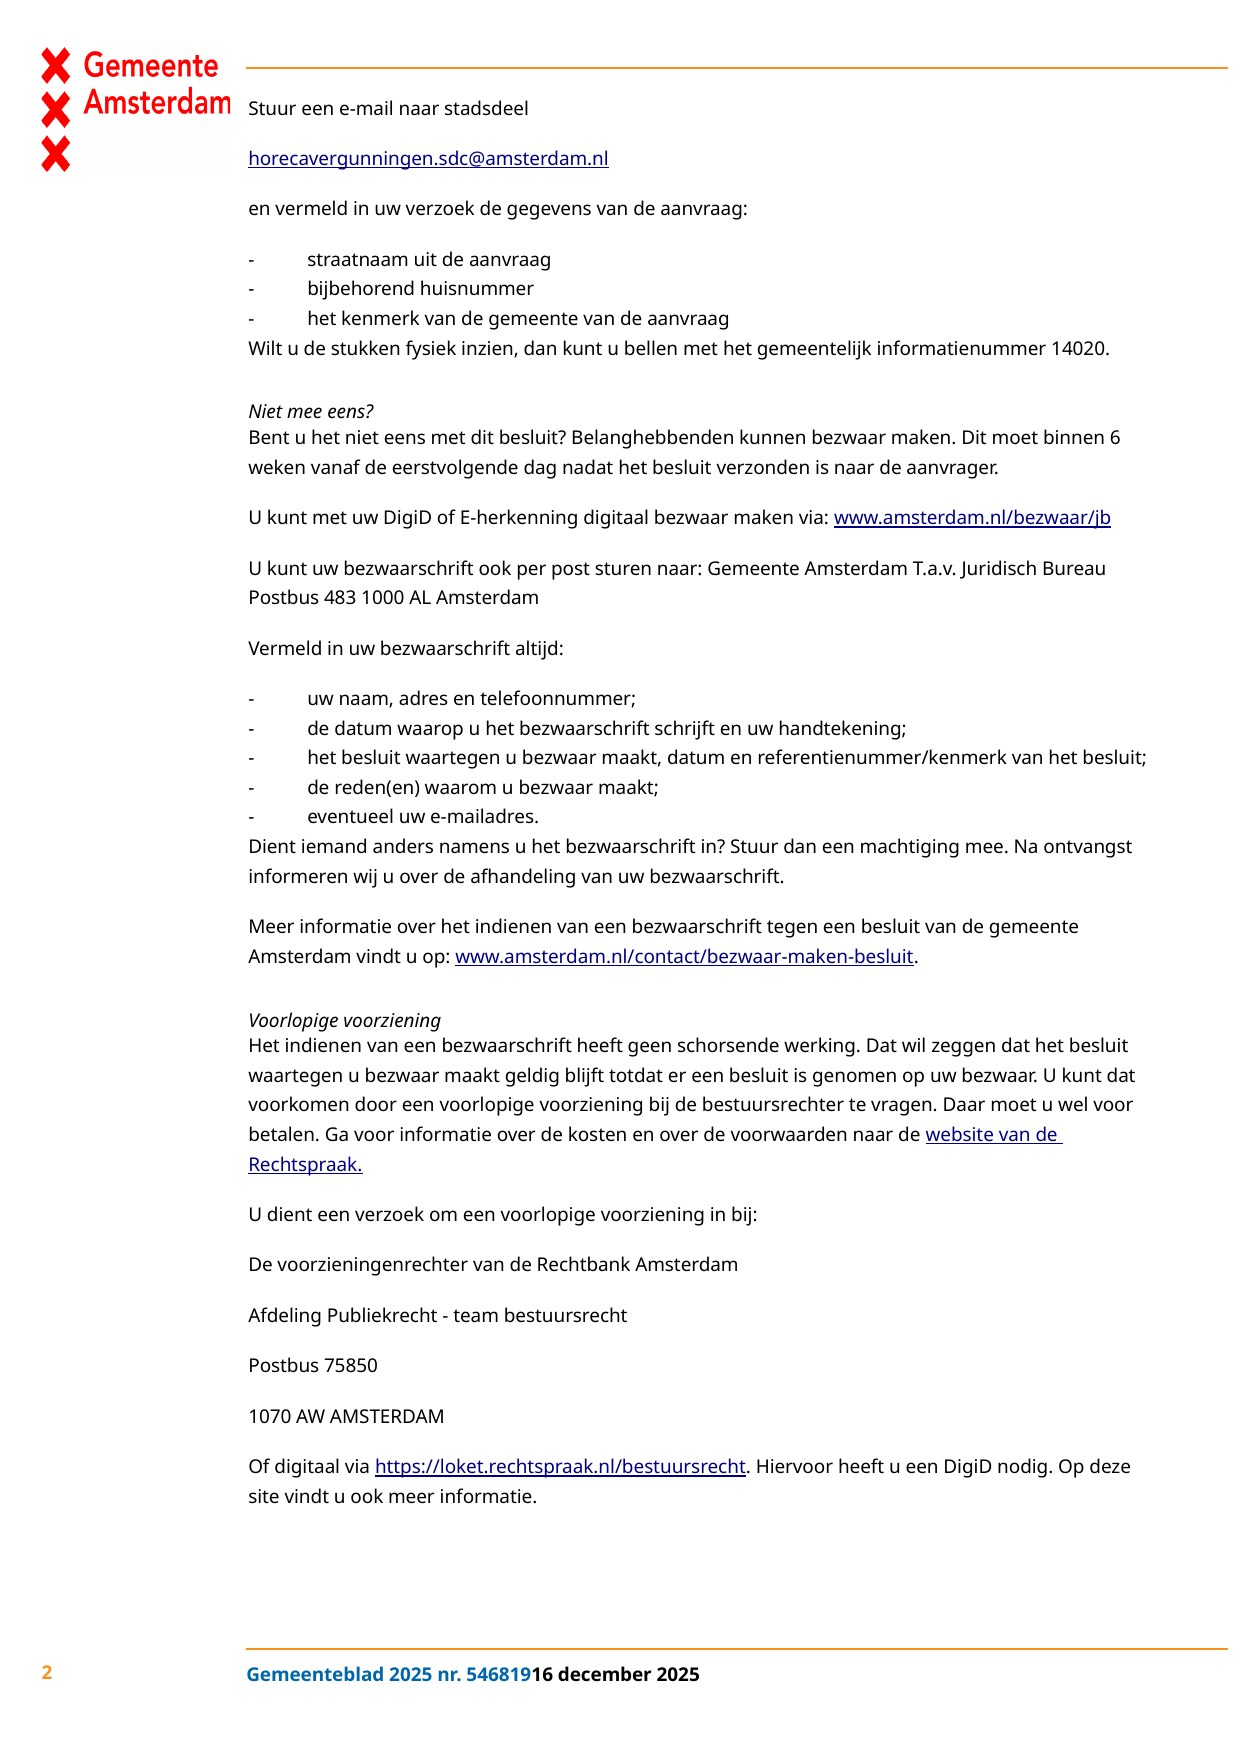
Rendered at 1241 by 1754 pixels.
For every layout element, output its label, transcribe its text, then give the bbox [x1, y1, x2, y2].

text Postbus 75850 [248, 1352, 1152, 1378]
list de reden(en) waarom u bezwaar maakt; [248, 774, 1152, 800]
text en vermeld in uw verzoek de gegevens van de aanvraag: [248, 196, 1152, 221]
text Dient iemand anders namens u het bezwaarschrift in? Stuur dan een machtiging mee. Na ontvangst informeren wij u over de afhandeling van uw bezwaarschrift. [248, 833, 1152, 888]
list de datum waarop u het bezwaarschrift schrijft en uw handtekening; [248, 715, 1152, 741]
text U kunt uw bezwaarschrift ook per post sturen naar: Gemeente Amsterdam T.a.v. Juridisch Bureau Postbus 483 1000 AL Amsterdam [248, 555, 1152, 610]
list het besluit waartegen u bezwaar maakt, datum en referentienummer/kenmerk van het besluit; [248, 744, 1152, 770]
text Bent u het niet eens met dit besluit? Belanghebbenden kunnen bezwaar maken. Dit moet binnen 6 weken vanaf de eerstvolgende dag nadat het besluit verzonden is naar de aanvrager. [248, 424, 1152, 480]
text 1070 AW AMSTERDAM [248, 1403, 1152, 1429]
text Niet mee eens? [248, 399, 1152, 424]
text Meer informatie over het indienen van een bezwaarschrift tegen een besluit van de gemeente Amsterdam vindt u op: www.amsterdam.nl/contact/bezwaar-maken-besluit. [248, 913, 1152, 968]
text Het indienen van een bezwaarschrift heeft geen schorsende werking. Dat wil zeggen dat het besluit waartegen u bezwaar maakt geldig blijft totdat er een besluit is genomen op uw bezwaar. U kunt dat voorkomen door een voorlopige voorziening bij de bestuursrechter te vragen. Daar moet u wel voor betalen. Ga voor informatie over de kosten en over de voorwaarden naar de website van de Rechtspraak. [248, 1032, 1152, 1177]
text Voorlopige voorziening [248, 1007, 1152, 1032]
text horecavergunningen.sdc@amsterdam.nl [248, 145, 1152, 171]
text U dient een verzoek om een voorlopige voorziening in bij: [248, 1201, 1152, 1227]
list uw naam, adres en telefoonnummer; [248, 685, 1152, 711]
picture [41, 47, 231, 172]
text De voorzieningenrechter van de Rechtbank Amsterdam [248, 1252, 1152, 1277]
text Vermeld in uw bezwaarschrift altijd: [248, 635, 1152, 661]
text U kunt met uw DigiD of E-herkenning digitaal bezwaar maken via: www.amsterdam.nl/bezwaar/jb [248, 504, 1152, 530]
text Of digitaal via https://loket.rechtspraak.nl/bestuursrecht. Hiervoor heeft u een DigiD nodig. Op deze site vindt u ook meer informatie. [248, 1453, 1152, 1509]
list eventueel uw e-mailadres. [248, 804, 1152, 829]
text Wilt u de stukken fysiek inzien, dan kunt u bellen met het gemeentelijk informatienummer 14020. [248, 335, 1152, 361]
list bijbehorend huisnummer [248, 276, 1152, 301]
list straatnaam uit de aanvraag [248, 246, 1152, 272]
list het kenmerk van de gemeente van de aanvraag [248, 305, 1152, 331]
text Afdeling Publiekrecht - team bestuursrecht [248, 1302, 1152, 1328]
text Stuur een e-mail naar stadsdeel [248, 95, 1152, 121]
